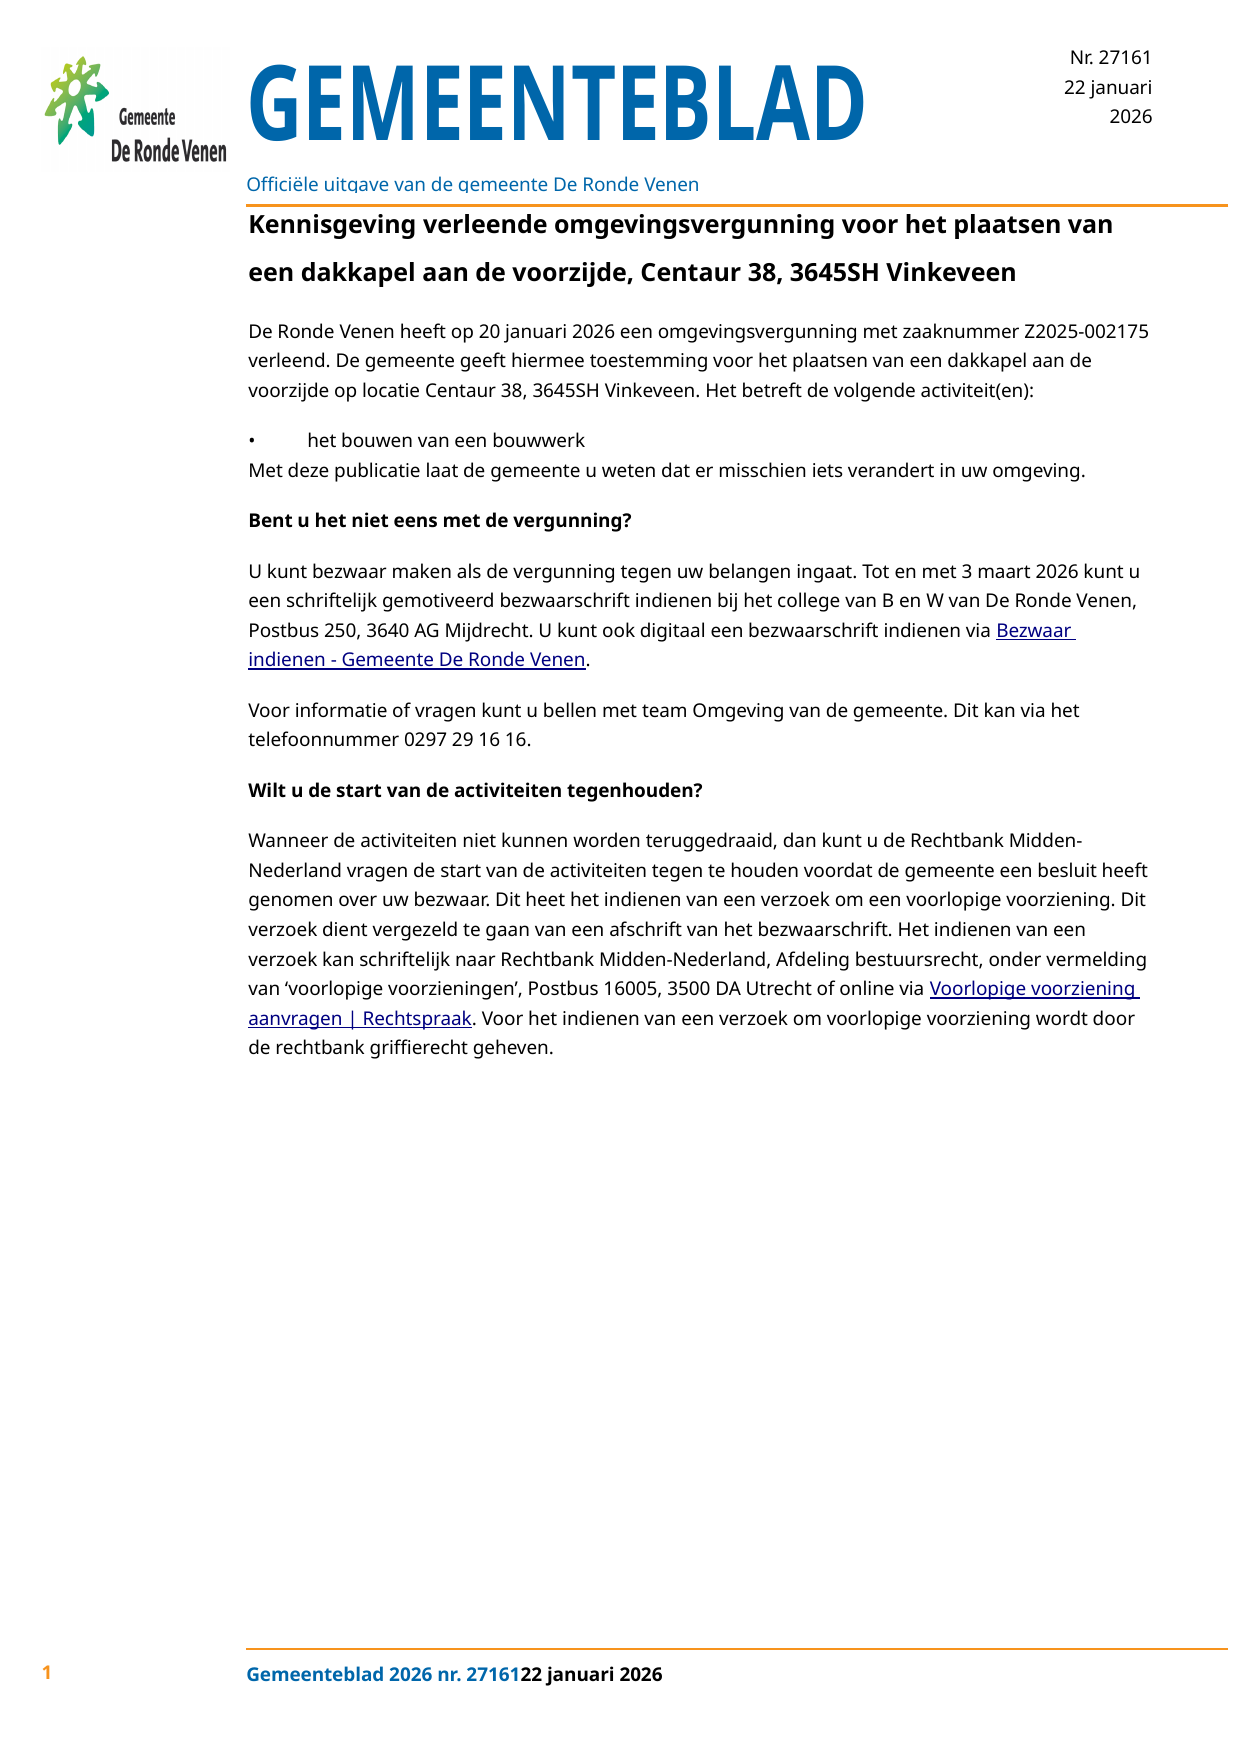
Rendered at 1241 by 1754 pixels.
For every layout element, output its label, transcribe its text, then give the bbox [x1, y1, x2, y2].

text Wilt u de start van de activiteiten tegenhouden? [248, 777, 1152, 803]
text Voor informatie of vragen kunt u bellen met team Omgeving van de gemeente. Dit kan via het telefoonnummer 0297 29 16 16. [248, 697, 1152, 752]
text De Ronde Venen heeft op 20 januari 2026 een omgevingsvergunning met zaaknummer Z2025-002175 verleend. De gemeente geeft hiermee toestemming voor het plaatsen van een dakkapel aan de voorzijde op locatie Centaur 38, 3645SH Vinkeveen. Het betreft de volgende activiteit(en): [248, 318, 1152, 403]
text Bent u het niet eens met de vergunning? [248, 507, 1152, 533]
text U kunt bezwaar maken als de vergunning tegen uw belangen ingaat. Tot en met 3 maart 2026 kunt u een schriftelijk gemotiveerd bezwaarschrift indienen bij het college van B en W van De Ronde Venen, Postbus 250, 3640 AG Mijdrecht. U kunt ook digitaal een bezwaarschrift indienen via Bezwaar indienen - Gemeente De Ronde Venen. [248, 558, 1152, 672]
picture [41, 47, 231, 172]
text Met deze publicatie laat de gemeente u weten dat er misschien iets verandert in uw omgeving. [248, 457, 1152, 483]
text Kennisgeving verleende omgevingsvergunning voor het plaatsen van een dakkapel aan de voorzijde, Centaur 38, 3645SH Vinkeveen [248, 207, 1152, 288]
list het bouwen van een bouwwerk [248, 427, 1152, 453]
text Wanneer de activiteiten niet kunnen worden teruggedraaid, dan kunt u de Rechtbank Midden-Nederland vragen de start van de activiteiten tegen te houden voordat de gemeente een besluit heeft genomen over uw bezwaar. Dit heet het indienen van een verzoek om een voorlopige voorziening. Dit verzoek dient vergezeld te gaan van een afschrift van het bezwaarschrift. Het indienen van een verzoek kan schriftelijk naar Rechtbank Midden-Nederland, Afdeling bestuursrecht, onder vermelding van ‘voorlopige voorzieningen’, Postbus 16005, 3500 DA Utrecht of online via Voorlopige voorziening aanvragen | Rechtspraak. Voor het indienen van een verzoek om voorlopige voorziening wordt door de rechtbank griffierecht geheven. [248, 827, 1152, 1060]
